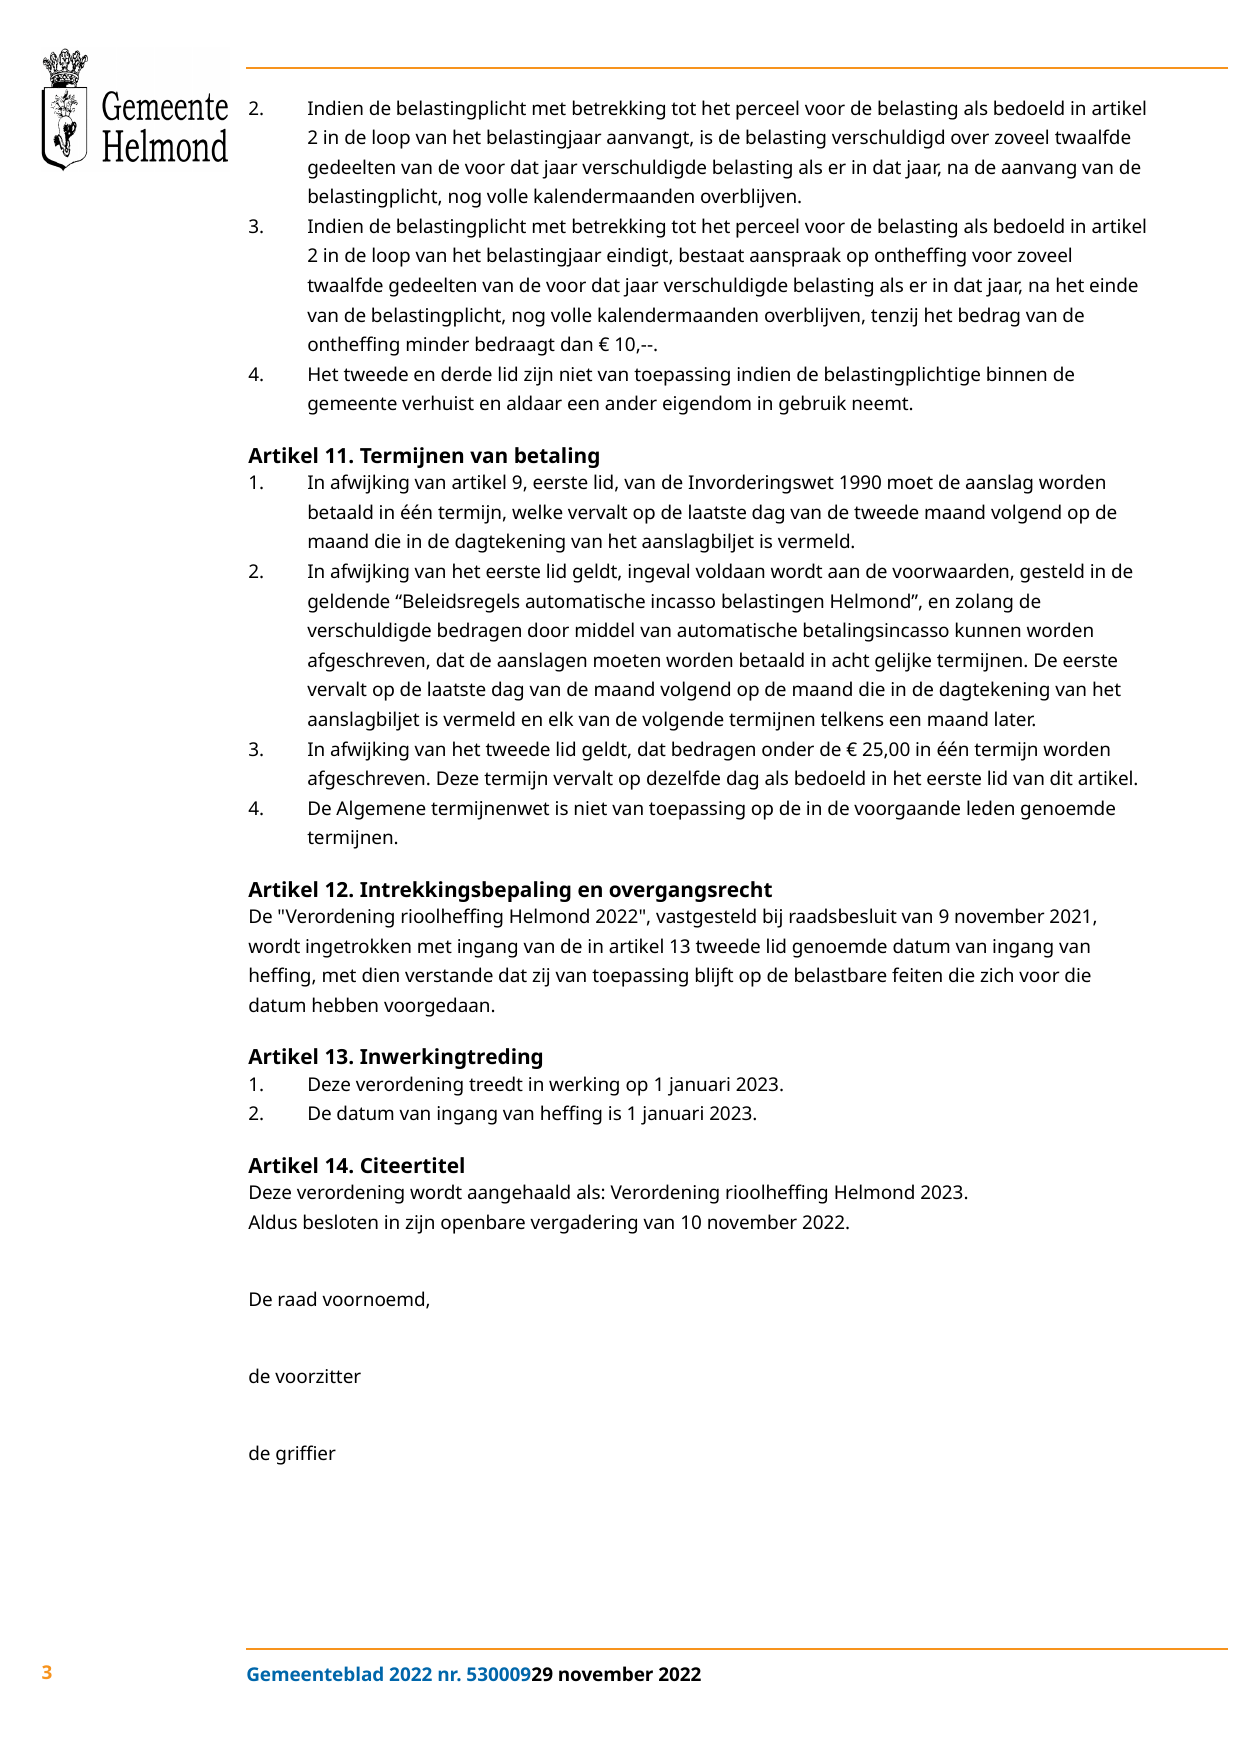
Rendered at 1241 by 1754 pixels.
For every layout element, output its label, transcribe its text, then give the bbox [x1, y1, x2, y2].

text Artikel 13. Inwerkingtreding [248, 1042, 1152, 1071]
list Het tweede en derde lid zijn niet van toepassing indien de belastingplichtige binnen de gemeente verhuist en aldaar een ander eigendom in gebruik neemt. [248, 361, 1152, 416]
list Indien de belastingplicht met betrekking tot het perceel voor de belasting als bedoeld in artikel 2 in de loop van het belastingjaar aanvangt, is de belasting verschuldigd over zoveel twaalfde gedeelten van de voor dat jaar verschuldigde belasting als er in dat jaar, na de aanvang van de belastingplicht, nog volle kalendermaanden overblijven. [248, 95, 1152, 209]
list In afwijking van het tweede lid geldt, dat bedragen onder de € 25,00 in één termijn worden afgeschreven. Deze termijn vervalt op dezelfde dag als bedoeld in het eerste lid van dit artikel. [248, 736, 1152, 791]
text Artikel 14. Citeertitel [248, 1151, 1152, 1179]
text Artikel 12. Intrekkingsbepaling en overgangsrecht [248, 875, 1152, 903]
list In afwijking van artikel 9, eerste lid, van de Invorderingswet 1990 moet de aanslag worden betaald in één termijn, welke vervalt op de laatste dag van de tweede maand volgend op de maand die in de dagtekening van het aanslagbiljet is vermeld. [248, 469, 1152, 554]
text de voorzitter [248, 1363, 1152, 1389]
text Aldus besloten in zijn openbare vergadering van 10 november 2022. [248, 1209, 1152, 1235]
text de griffier [248, 1441, 1152, 1466]
list De datum van ingang van heffing is 1 januari 2023. [248, 1101, 1152, 1126]
list Deze verordening treedt in werking op 1 januari 2023. [248, 1071, 1152, 1097]
list De Algemene termijnenwet is niet van toepassing op de in de voorgaande leden genoemde termijnen. [248, 795, 1152, 850]
text De raad voornoemd, [248, 1286, 1152, 1312]
list Indien de belastingplicht met betrekking tot het perceel voor de belasting als bedoeld in artikel 2 in de loop van het belastingjaar eindigt, bestaat aanspraak op ontheffing voor zoveel twaalfde gedeelten van de voor dat jaar verschuldigde belasting als er in dat jaar, na het einde van de belastingplicht, nog volle kalendermaanden overblijven, tenzij het bedrag van de ontheffing minder bedraagt dan € 10,--. [248, 213, 1152, 357]
picture [41, 47, 231, 172]
text De "Verordening rioolheffing Helmond 2022", vastgesteld bij raadsbesluit van 9 november 2021, wordt ingetrokken met ingang van de in artikel 13 tweede lid genoemde datum van ingang van heffing, met dien verstande dat zij van toepassing blijft op de belastbare feiten die zich voor die datum hebben voorgedaan. [248, 903, 1152, 1018]
text Deze verordening wordt aangehaald als: Verordening rioolheffing Helmond 2023. [248, 1179, 1152, 1205]
text Artikel 11. Termijnen van betaling [248, 441, 1152, 469]
list In afwijking van het eerste lid geldt, ingeval voldaan wordt aan de voorwaarden, gesteld in de geldende “Beleidsregels automatische incasso belastingen Helmond”, en zolang de verschuldigde bedragen door middel van automatische betalingsincasso kunnen worden afgeschreven, dat de aanslagen moeten worden betaald in acht gelijke termijnen. De eerste vervalt op de laatste dag van de maand volgend op de maand die in de dagtekening van het aanslagbiljet is vermeld en elk van de volgende termijnen telkens een maand later. [248, 558, 1152, 732]
